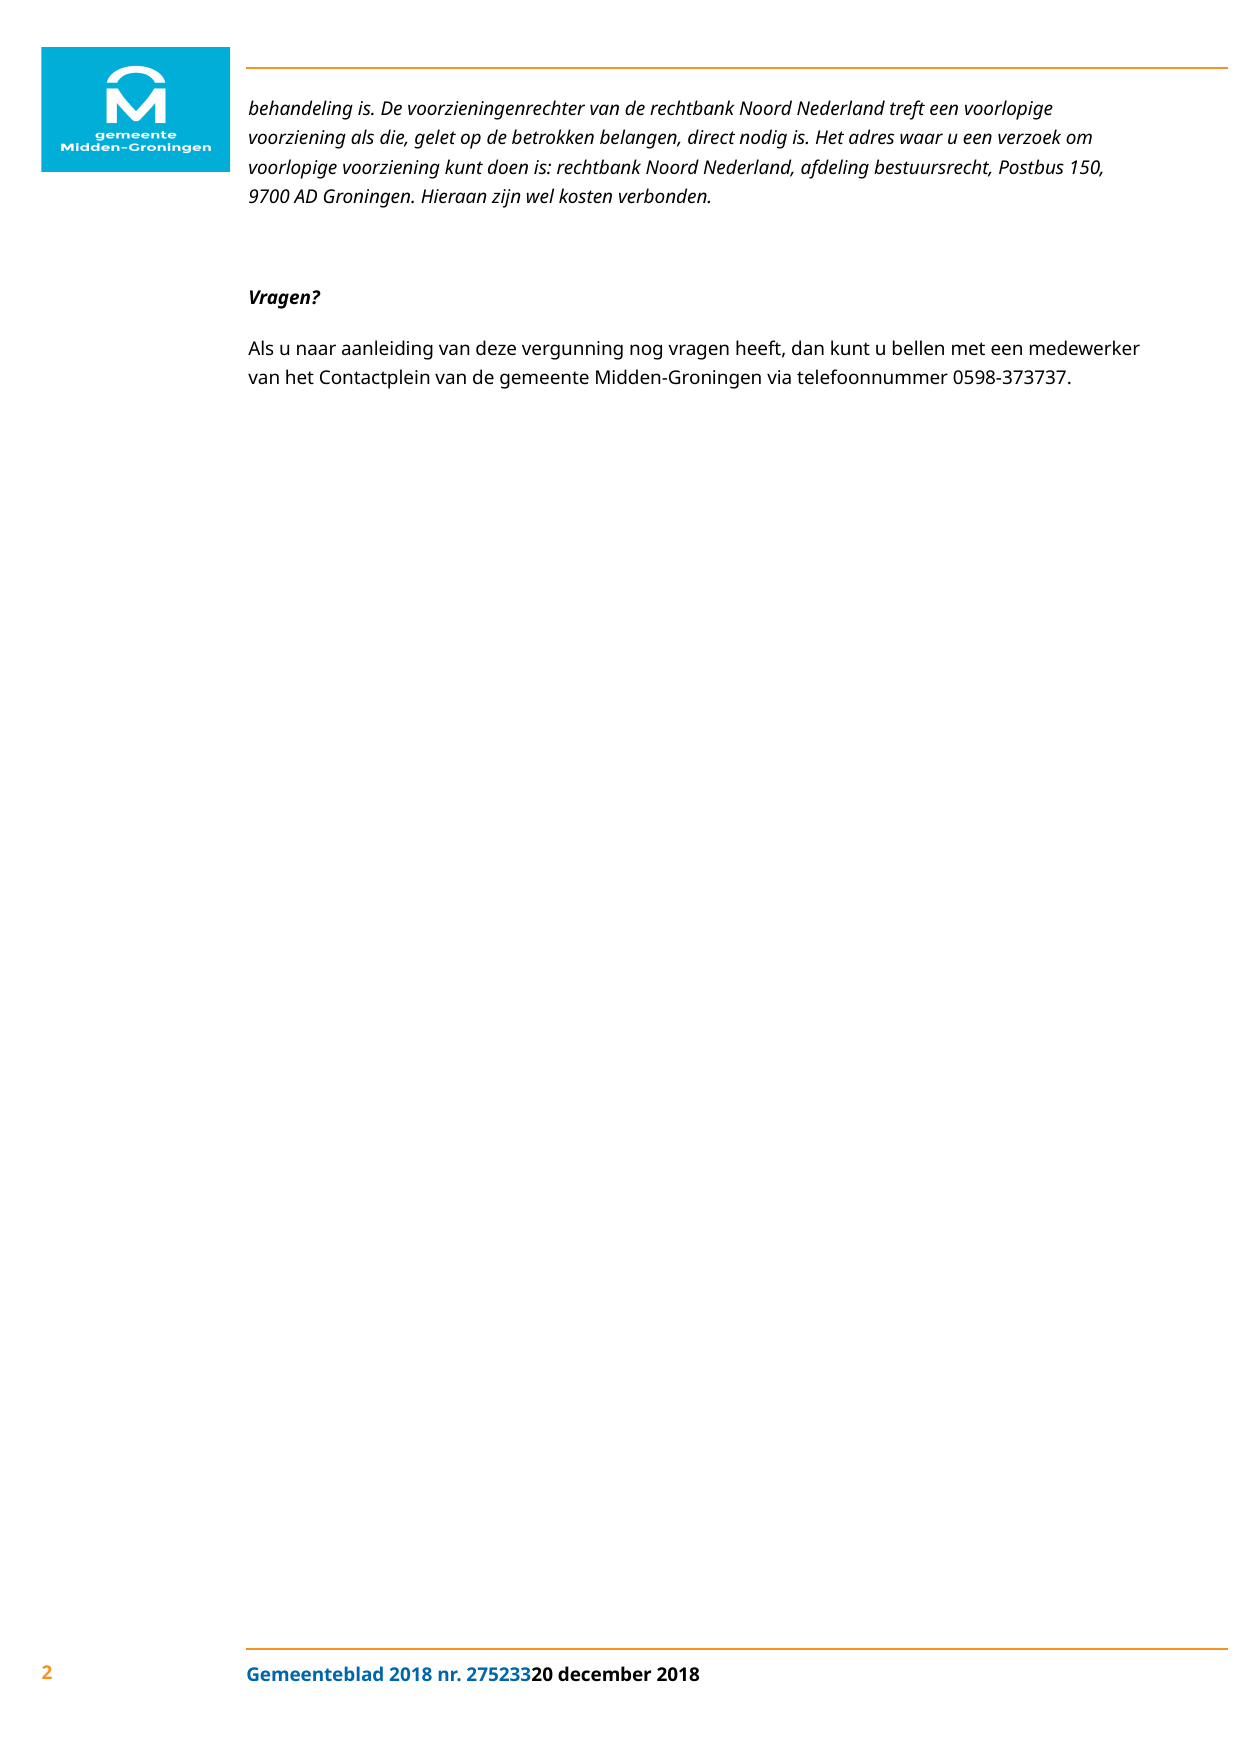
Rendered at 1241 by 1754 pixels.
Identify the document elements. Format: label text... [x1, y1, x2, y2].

text Als u naar aanleiding van deze vergunning nog vragen heeft, dan kunt u bellen met een medewerker van het Contactplein van de gemeente Midden-Groningen via telefoonnummer 0598-373737. [248, 335, 1152, 390]
text behandeling is. De voorzieningenrechter van de rechtbank Noord Nederland treft een voorlopige voorziening als die, gelet op de betrokken belangen, direct nodig is. Het adres waar u een verzoek om voorlopige voorziening kunt doen is: rechtbank Noord Nederland, afdeling bestuursrecht, Postbus 150, 9700 AD Groningen. Hieraan zijn wel kosten verbonden. [248, 95, 1152, 209]
picture [184, 146, 190, 153]
text Vragen? [248, 284, 1152, 310]
picture [108, 66, 164, 82]
picture [107, 89, 165, 122]
